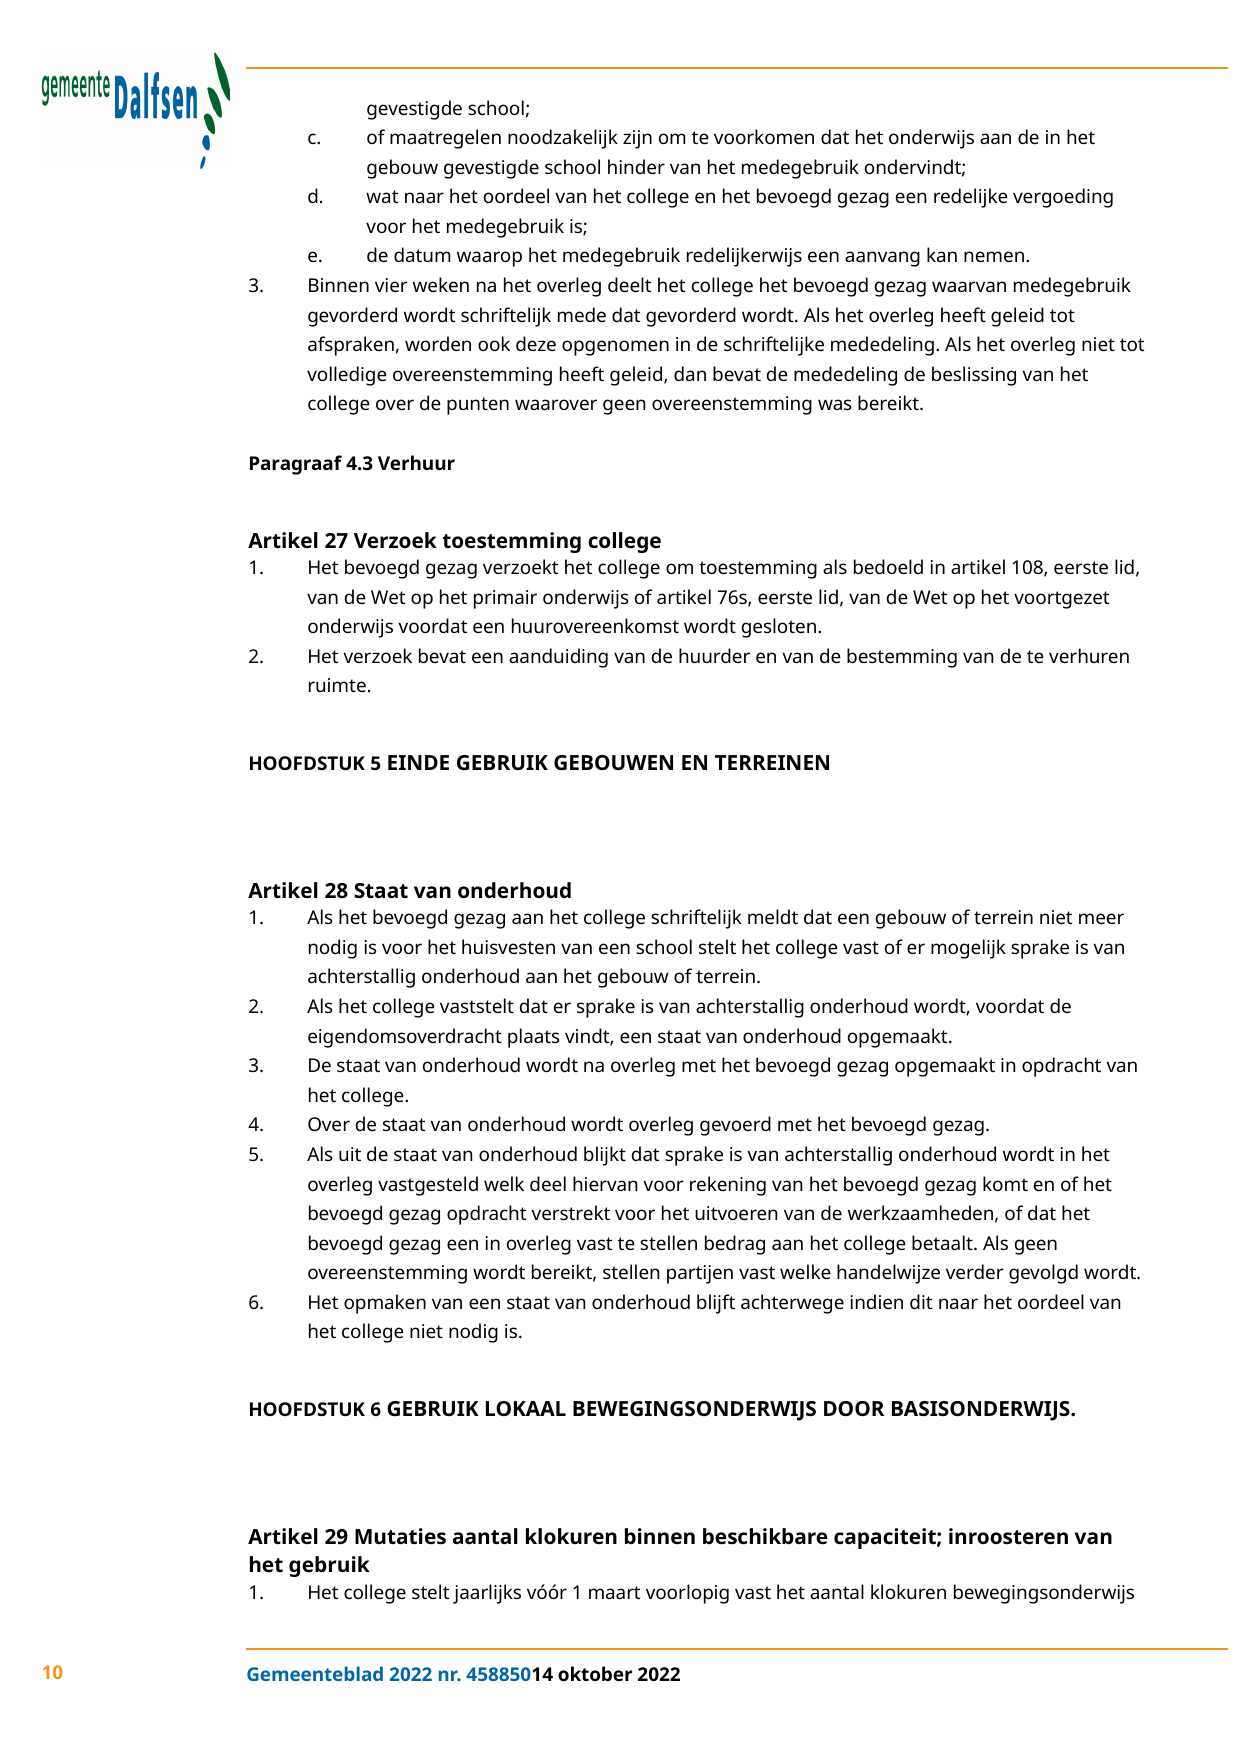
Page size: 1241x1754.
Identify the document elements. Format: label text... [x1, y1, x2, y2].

list Het verzoek bevat een aanduiding van de huurder en van de bestemming van de te verhuren ruimte. [248, 643, 1152, 698]
list gevestigde school; [307, 95, 1152, 121]
list Het bevoegd gezag verzoekt het college om toestemming als bedoeld in artikel 108, eerste lid, van de Wet op het primair onderwijs of artikel 76s, eerste lid, van de Wet op het voortgezet onderwijs voordat een huurovereenkomst wordt gesloten. [248, 554, 1152, 639]
list Als uit de staat van onderhoud blijkt dat sprake is van achterstallig onderhoud wordt in het overleg vastgesteld welk deel hiervan voor rekening van het bevoegd gezag komt en of het bevoegd gezag opdracht verstrekt voor het uitvoeren van de werkzaamheden, of dat het bevoegd gezag een in overleg vast te stellen bedrag aan het college betaalt. Als geen overeenstemming wordt bereikt, stellen partijen vast welke handelwijze verder gevolgd wordt. [248, 1141, 1152, 1285]
picture [41, 47, 231, 172]
text Paragraaf 4.3 Verhuur [248, 450, 1152, 476]
list De staat van onderhoud wordt na overleg met het bevoegd gezag opgemaakt in opdracht van het college. [248, 1052, 1152, 1108]
text Artikel 27 Verzoek toestemming college [248, 526, 1152, 554]
list Het opmaken van een staat van onderhoud blijft achterwege indien dit naar het oordeel van het college niet nodig is. [248, 1289, 1152, 1344]
text HOOFDSTUK 6 GEBRUIK LOKAAL BEWEGINGSONDERWIJS DOOR BASISONDERWIJS. [248, 1394, 1152, 1422]
list de datum waarop het medegebruik redelijkerwijs een aanvang kan nemen. [307, 243, 1152, 268]
text HOOFDSTUK 5 EINDE GEBRUIK GEBOUWEN EN TERREINEN [248, 748, 1152, 776]
list wat naar het oordeel van het college en het bevoegd gezag een redelijke vergoeding voor het medegebruik is; [307, 183, 1152, 239]
text Artikel 29 Mutaties aantal klokuren binnen beschikbare capaciteit; inroosteren van het gebruik [248, 1522, 1152, 1579]
list Als het college vaststelt dat er sprake is van achterstallig onderhoud wordt, voordat de eigendomsoverdracht plaats vindt, een staat van onderhoud opgemaakt. [248, 993, 1152, 1048]
text Artikel 28 Staat van onderhoud [248, 876, 1152, 904]
list Als het bevoegd gezag aan het college schriftelijk meldt dat een gebouw of terrein niet meer nodig is voor het huisvesten van een school stelt het college vast of er mogelijk sprake is van achterstallig onderhoud aan het gebouw of terrein. [248, 904, 1152, 989]
list Binnen vier weken na het overleg deelt het college het bevoegd gezag waarvan medegebruik gevorderd wordt schriftelijk mede dat gevorderd wordt. Als het overleg heeft geleid tot afspraken, worden ook deze opgenomen in de schriftelijke mededeling. Als het overleg niet tot volledige overeenstemming heeft geleid, dan bevat de mededeling de beslissing van het college over de punten waarover geen overeenstemming was bereikt. [248, 272, 1152, 416]
list Over de staat van onderhoud wordt overleg gevoerd met het bevoegd gezag. [248, 1112, 1152, 1137]
list of maatregelen noodzakelijk zijn om te voorkomen dat het onderwijs aan de in het gebouw gevestigde school hinder van het medegebruik ondervindt; [307, 124, 1152, 180]
list Het college stelt jaarlijks vóór 1 maart voorlopig vast het aantal klokuren bewegingsonderwijs [248, 1579, 1152, 1604]
